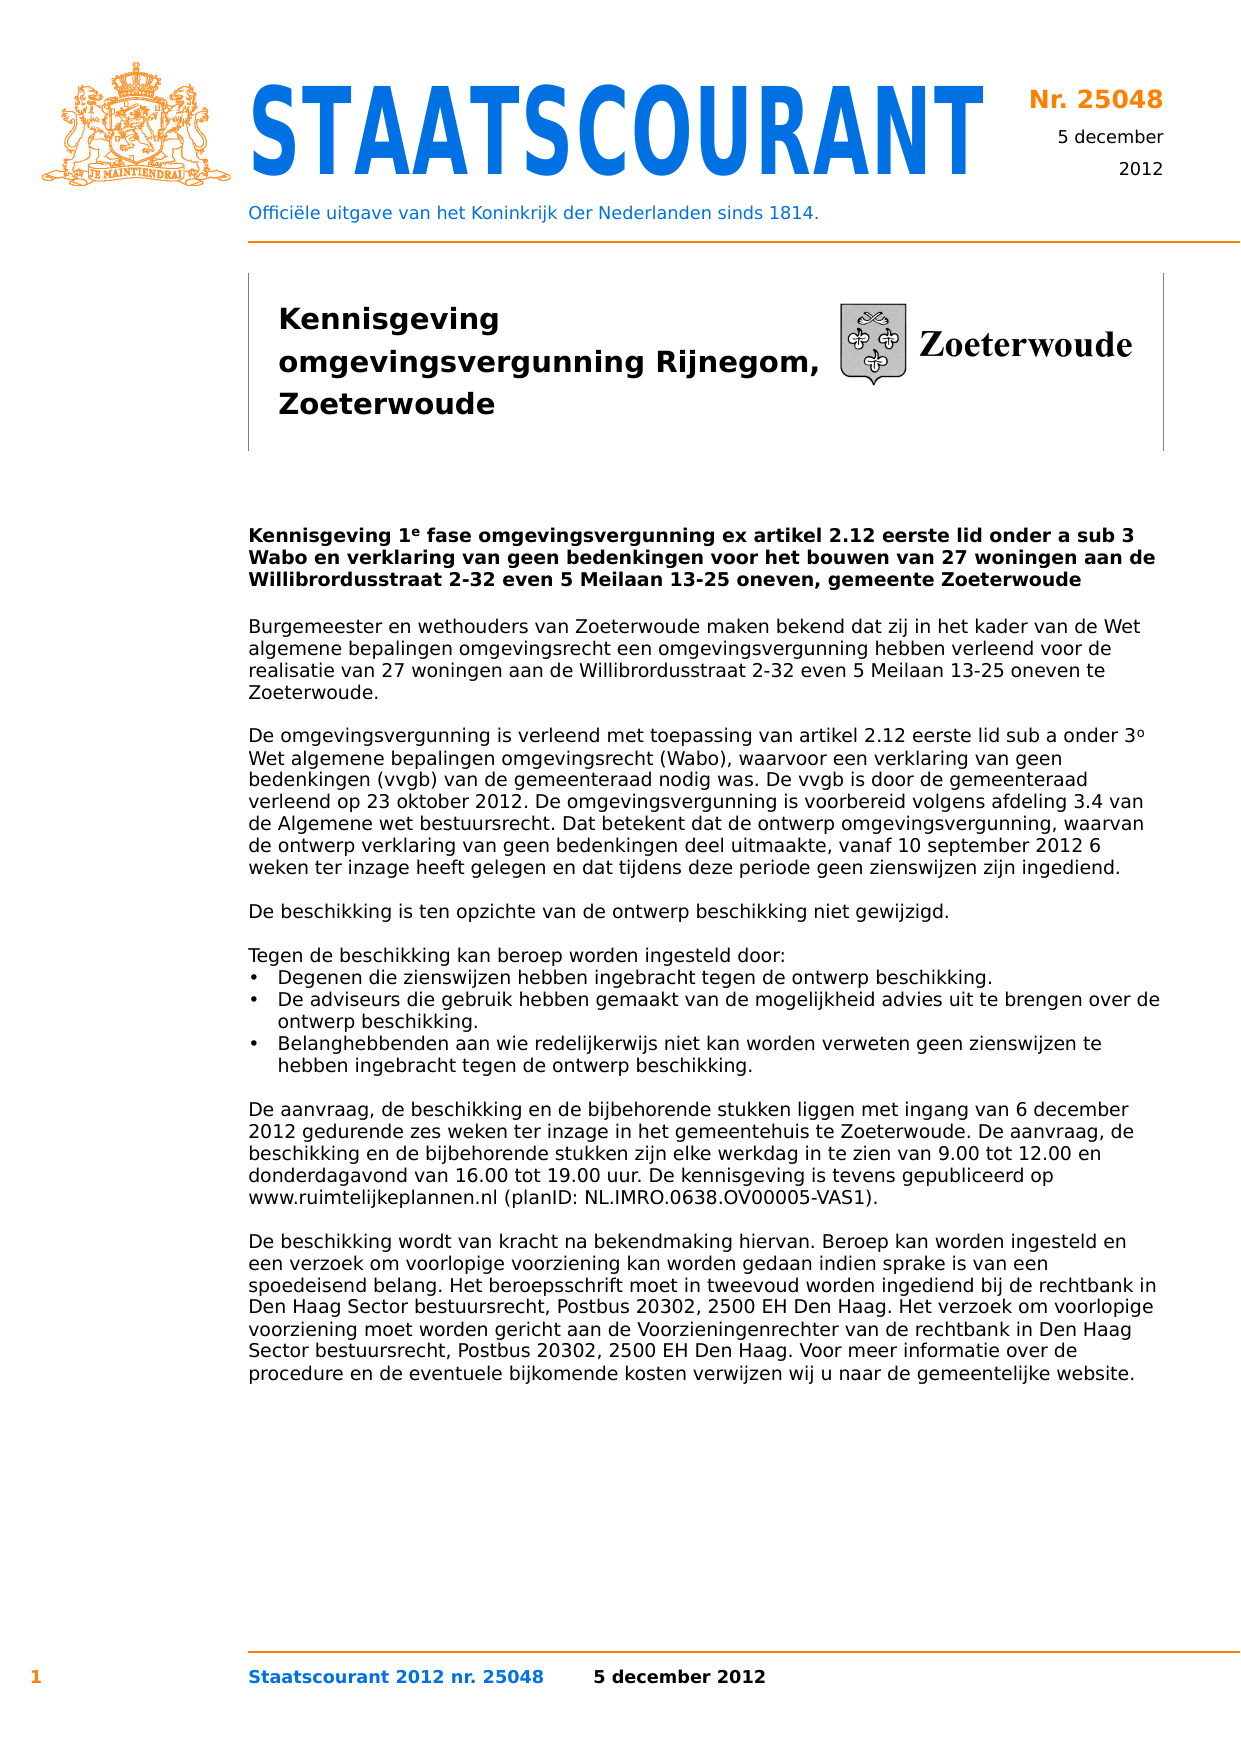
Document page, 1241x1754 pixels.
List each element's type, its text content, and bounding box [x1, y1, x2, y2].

picture [838, 302, 1134, 386]
text De beschikking is ten opzichte van de ontwerp beschikking niet gewijzigd. [248, 901, 1163, 923]
table_header [25, 62, 248, 241]
text Burgemeester en wethouders van Zoeterwoude maken bekend dat zij in het kader van de Wet algemene bepalingen omgevingsrecht een omgevingsvergunning hebben verleend voor de realisatie van 27 woningen aan de Willibrordusstraat 2-32 even 5 Meilaan 13-25 oneven te Zoeterwoude. [248, 616, 1163, 703]
text De beschikking wordt van kracht na bekendmaking hiervan. Beroep kan worden ingesteld en een verzoek om voorlopige voorziening kan worden gedaan indien sprake is van een spoedeisend belang. Het beroepsschrift moet in tweevoud worden ingediend bij de rechtbank in Den Haag Sector bestuursrecht, Postbus 20302, 2500 EH Den Haag. Het verzoek om voorlopige voorziening moet worden gericht aan de Voorzieningenrechter van de rechtbank in Den Haag Sector bestuursrecht, Postbus 20302, 2500 EH Den Haag. Voor meer informatie over de procedure en de eventuele bijkomende kosten verwijzen wij u naar de gemeentelijke website. [248, 1231, 1163, 1384]
text De omgevingsvergunning is verleend met toepassing van artikel 2.12 eerste lid sub a onder 3o Wet algemene bepalingen omgevingsrecht (Wabo), waarvoor een verklaring van geen bedenkingen (vvgb) van de gemeenteraad nodig was. De vvgb is door de gemeenteraad verleend op 23 oktober 2012. De omgevingsvergunning is voorbereid volgens afdeling 3.4 van de Algemene wet bestuursrecht. Dat betekent dat de ontwerp omgevingsvergunning, waarvan de ontwerp verklaring van geen bedenkingen deel uitmaakte, vanaf 10 september 2012 6 weken ter inzage heeft gelegen en dat tijdens deze periode geen zienswijzen zijn ingediend. [248, 725, 1163, 879]
picture [41, 62, 231, 186]
table_header Nr. 25048 [998, 62, 1240, 121]
table_cell 2012 [998, 153, 1240, 203]
text • Belanghebbenden aan wie redelijkerwijs niet kan worden verweten geen zienswijzen te hebben ingebracht tegen de ontwerp beschikking. [248, 1033, 1163, 1077]
text • Degenen die zienswijzen hebben ingebracht tegen de ontwerp beschikking. [248, 967, 1163, 989]
text • De adviseurs die gebruik hebben gemaakt van de mogelijkheid advies uit te brengen over de ontwerp beschikking. [248, 989, 1163, 1033]
text De aanvraag, de beschikking en de bijbehorende stukken liggen met ingang van 6 december 2012 gedurende zes weken ter inzage in het gemeentehuis te Zoeterwoude. De aanvraag, de beschikking en de bijbehorende stukken zijn elke werkdag in te zien van 9.00 tot 12.00 en donderdagavond van 16.00 tot 19.00 uur. De kennisgeving is tevens gepubliceerd op www.ruimtelijkeplannen.nl (planID: NL.IMRO.0638.OV00005-VAS1). [248, 1099, 1163, 1209]
text Tegen de beschikking kan beroep worden ingesteld door: [248, 945, 1163, 967]
table_cell 5 december [998, 121, 1240, 153]
subtitle Kennisgeving 1e fase omgevingsvergunning ex artikel 2.12 eerste lid onder a sub 3 Wabo en verklaring van geen bedenkingen voor het bouwen van 27 woningen aan de Willibrordusstraat 2-32 even 5 Meilaan 13-25 oneven, gemeente Zoeterwoude [248, 525, 1163, 591]
table_header STAATSCOURANT [248, 62, 998, 203]
table_cell Officiële uitgave van het Koninkrijk der Nederlanden sinds 1814. [248, 203, 1240, 241]
subtitle Kennisgeving omgevingsvergunning Rijnegom, Zoeterwoude [249, 273, 1163, 451]
